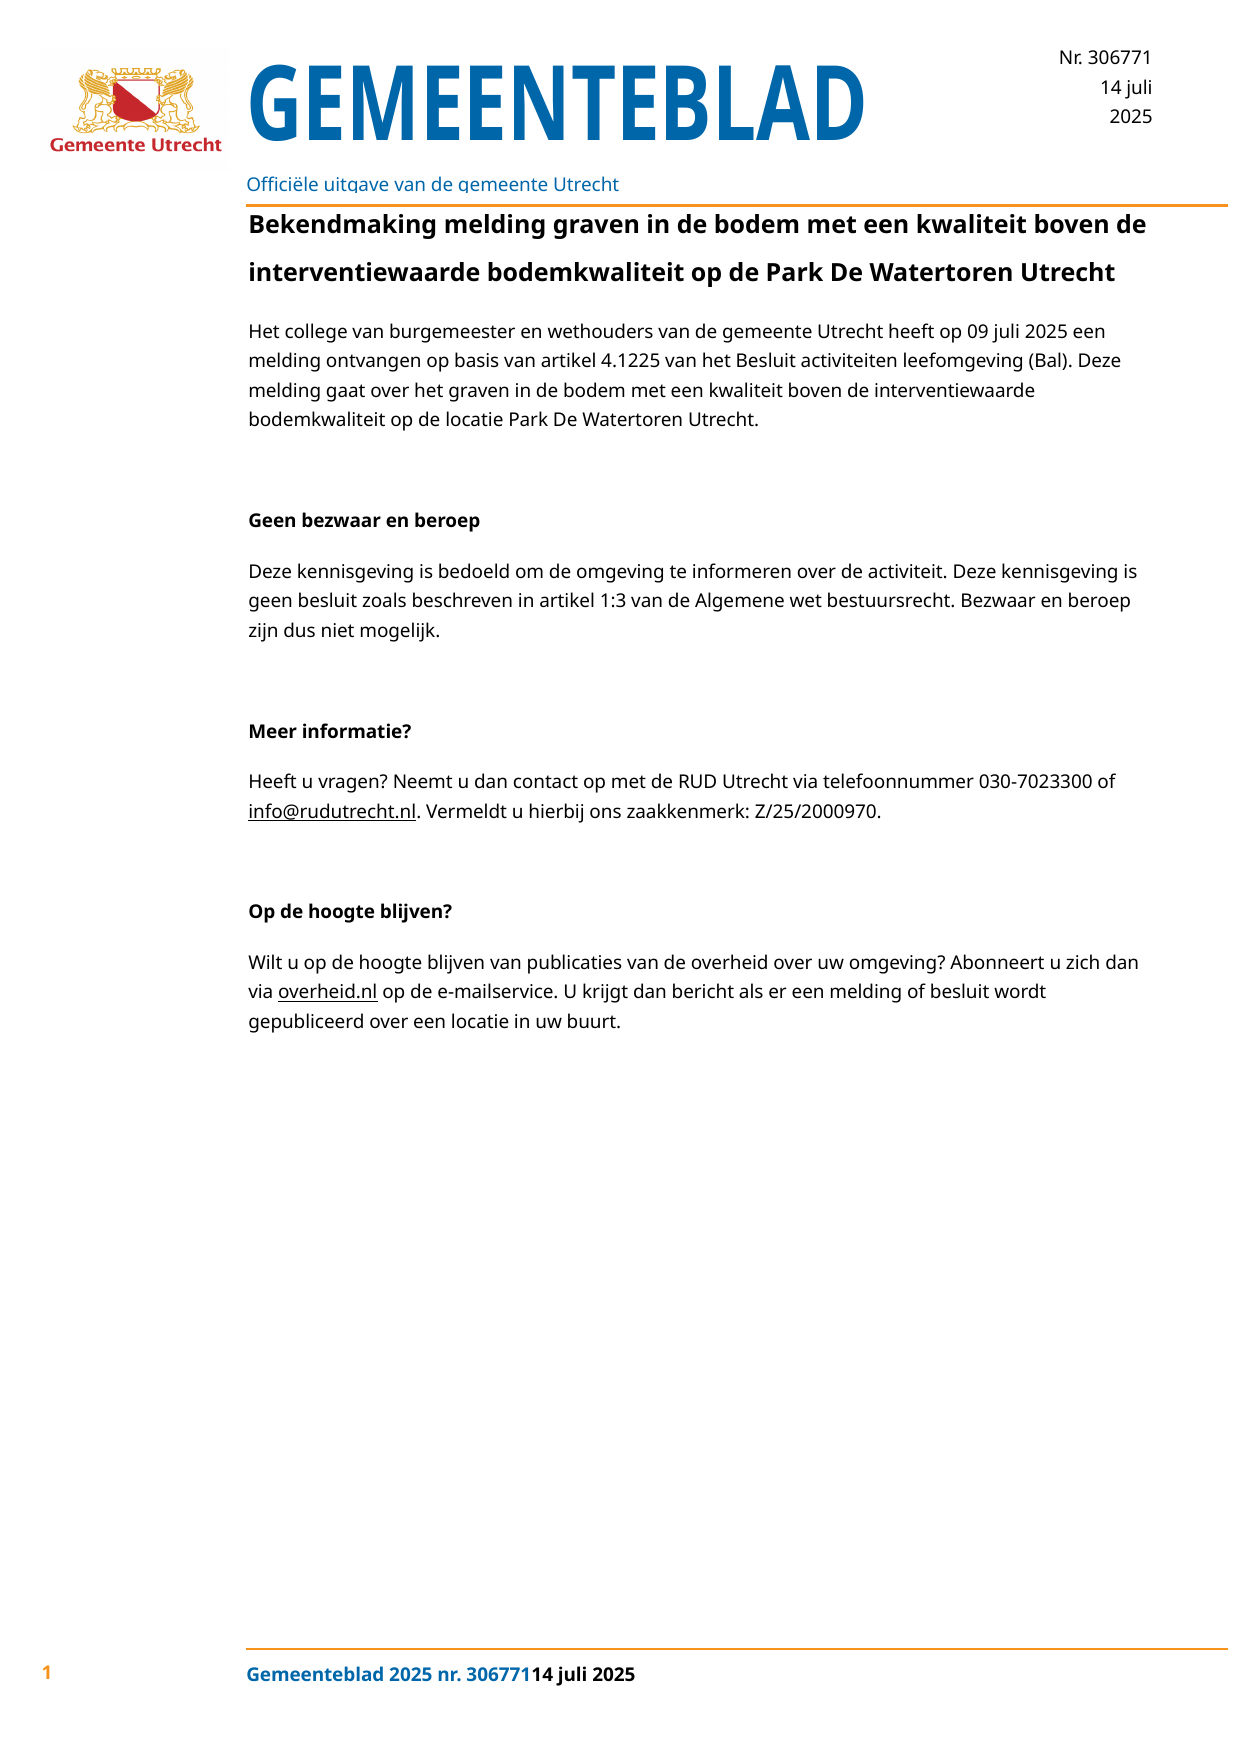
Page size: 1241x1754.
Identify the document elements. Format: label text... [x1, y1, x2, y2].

text Bekendmaking melding graven in de bodem met een kwaliteit boven de interventiewaarde bodemkwaliteit op de Park De Watertoren Utrecht [248, 207, 1152, 288]
text Op de hoogte blijven? [248, 899, 1152, 924]
text Geen bezwaar en beroep [248, 507, 1152, 533]
text Het college van burgemeester en wethouders van de gemeente Utrecht heeft op 09 juli 2025 een melding ontvangen op basis van artikel 4.1225 van het Besluit activiteiten leefomgeving (Bal). Deze melding gaat over het graven in de bodem met een kwaliteit boven de interventiewaarde bodemkwaliteit op de locatie Park De Watertoren Utrecht. [248, 318, 1152, 432]
text Deze kennisgeving is bedoeld om de omgeving te informeren over de activiteit. Deze kennisgeving is geen besluit zoals beschreven in artikel 1:3 van de Algemene wet bestuursrecht. Bezwaar en beroep zijn dus niet mogelijk. [248, 558, 1152, 643]
text Meer informatie? [248, 718, 1152, 744]
text Wilt u op de hoogte blijven van publicaties van de overheid over uw omgeving? Abonneert u zich dan via overheid.nl op de e-mailservice. U krijgt dan bericht als er een melding of besluit wordt gepubliceerd over een locatie in uw buurt. [248, 949, 1152, 1034]
picture [41, 47, 231, 172]
text Heeft u vragen? Neemt u dan contact op met de RUD Utrecht via telefoonnummer 030-7023300 of info@rudutrecht.nl. Vermeldt u hierbij ons zaakkenmerk: Z/25/2000970. [248, 768, 1152, 824]
